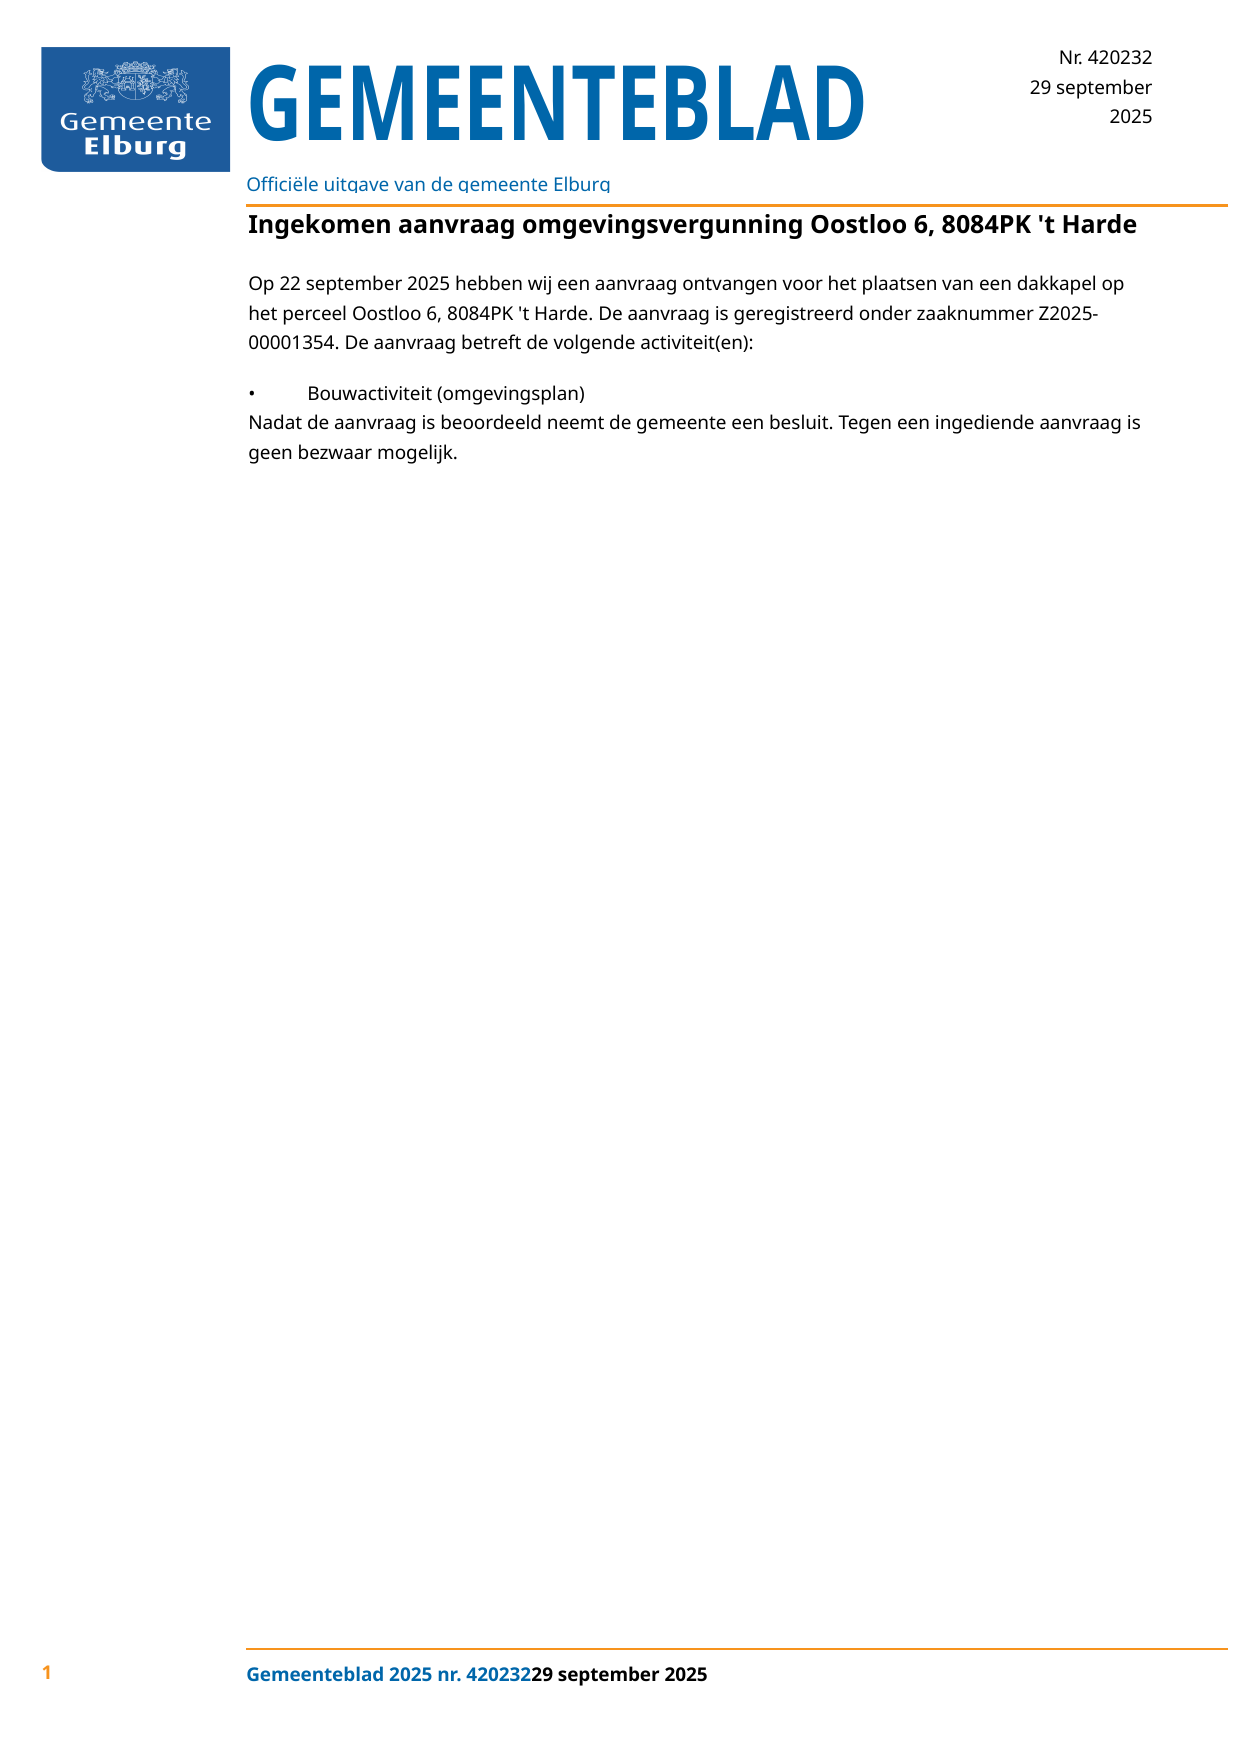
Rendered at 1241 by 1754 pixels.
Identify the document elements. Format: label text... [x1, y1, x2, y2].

list Bouwactiviteit (omgevingsplan) [248, 380, 1152, 406]
text Ingekomen aanvraag omgevingsvergunning Oostloo 6, 8084PK 't Harde [248, 207, 1152, 241]
text Op 22 september 2025 hebben wij een aanvraag ontvangen voor het plaatsen van een dakkapel op het perceel Oostloo 6, 8084PK 't Harde. De aanvraag is geregistreerd onder zaaknummer Z2025-00001354. De aanvraag betreft de volgende activiteit(en): [248, 270, 1152, 355]
picture [41, 47, 231, 172]
text Nadat de aanvraag is beoordeeld neemt de gemeente een besluit. Tegen een ingediende aanvraag is geen bezwaar mogelijk. [248, 409, 1152, 465]
